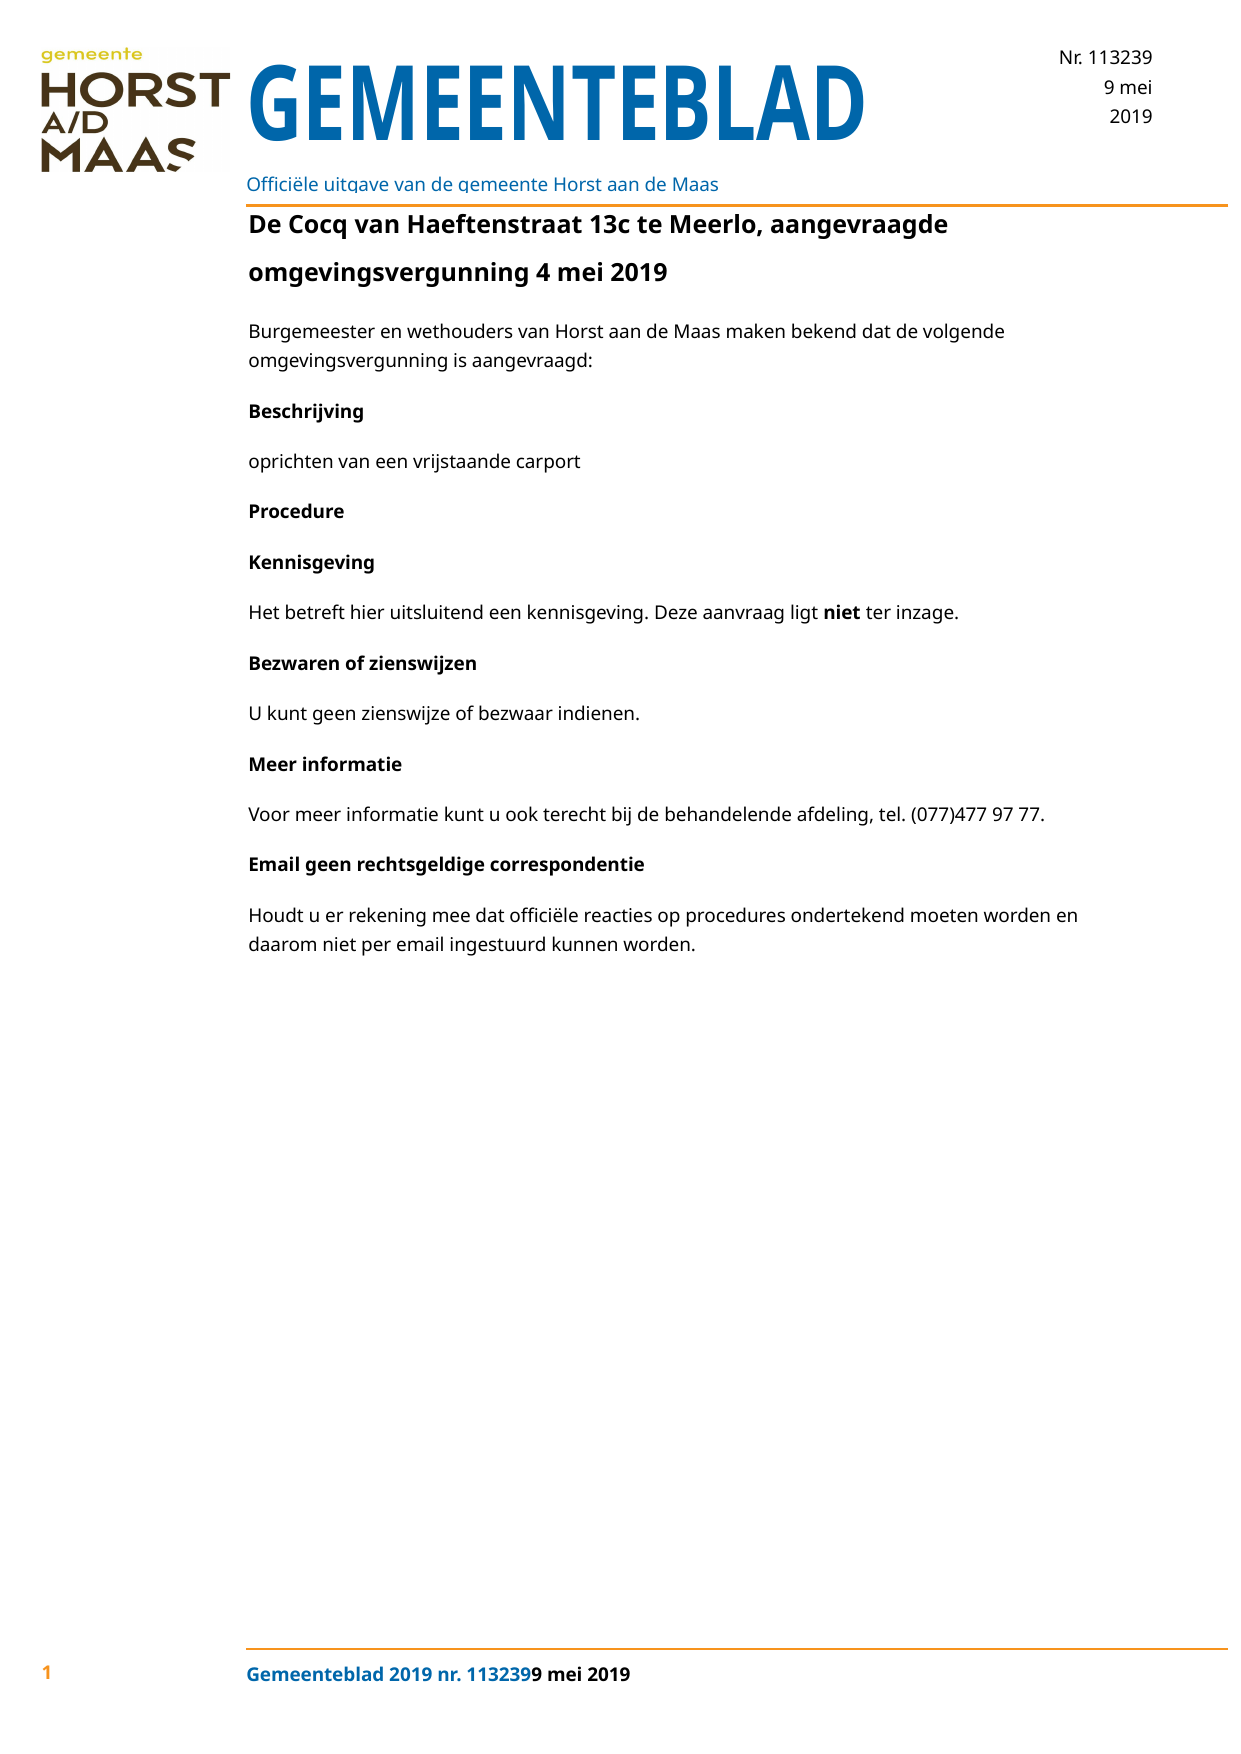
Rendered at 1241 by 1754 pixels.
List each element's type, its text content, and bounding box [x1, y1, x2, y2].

text Beschrijving [248, 398, 1152, 424]
text Meer informatie [248, 751, 1152, 777]
picture [41, 47, 231, 172]
text Kennisgeving [248, 549, 1152, 575]
text Houdt u er rekening mee dat officiële reacties op procedures ondertekend moeten worden en daarom niet per email ingestuurd kunnen worden. [248, 902, 1152, 957]
text Procedure [248, 499, 1152, 524]
text U kunt geen zienswijze of bezwaar indienen. [248, 700, 1152, 726]
text De Cocq van Haeftenstraat 13c te Meerlo, aangevraagde omgevingsvergunning 4 mei 2019 [248, 207, 1152, 288]
text Bezwaren of zienswijzen [248, 650, 1152, 676]
text Email geen rechtsgeldige correspondentie [248, 852, 1152, 877]
text Burgemeester en wethouders van Horst aan de Maas maken bekend dat de volgende omgevingsvergunning is aangevraagd: [248, 318, 1152, 373]
text Het betreft hier uitsluitend een kennisgeving. Deze aanvraag ligt niet ter inzage. [248, 599, 1152, 625]
text Voor meer informatie kunt u ook terecht bij de behandelende afdeling, tel. (077)477 97 77. [248, 801, 1152, 827]
text oprichten van een vrijstaande carport [248, 448, 1152, 474]
